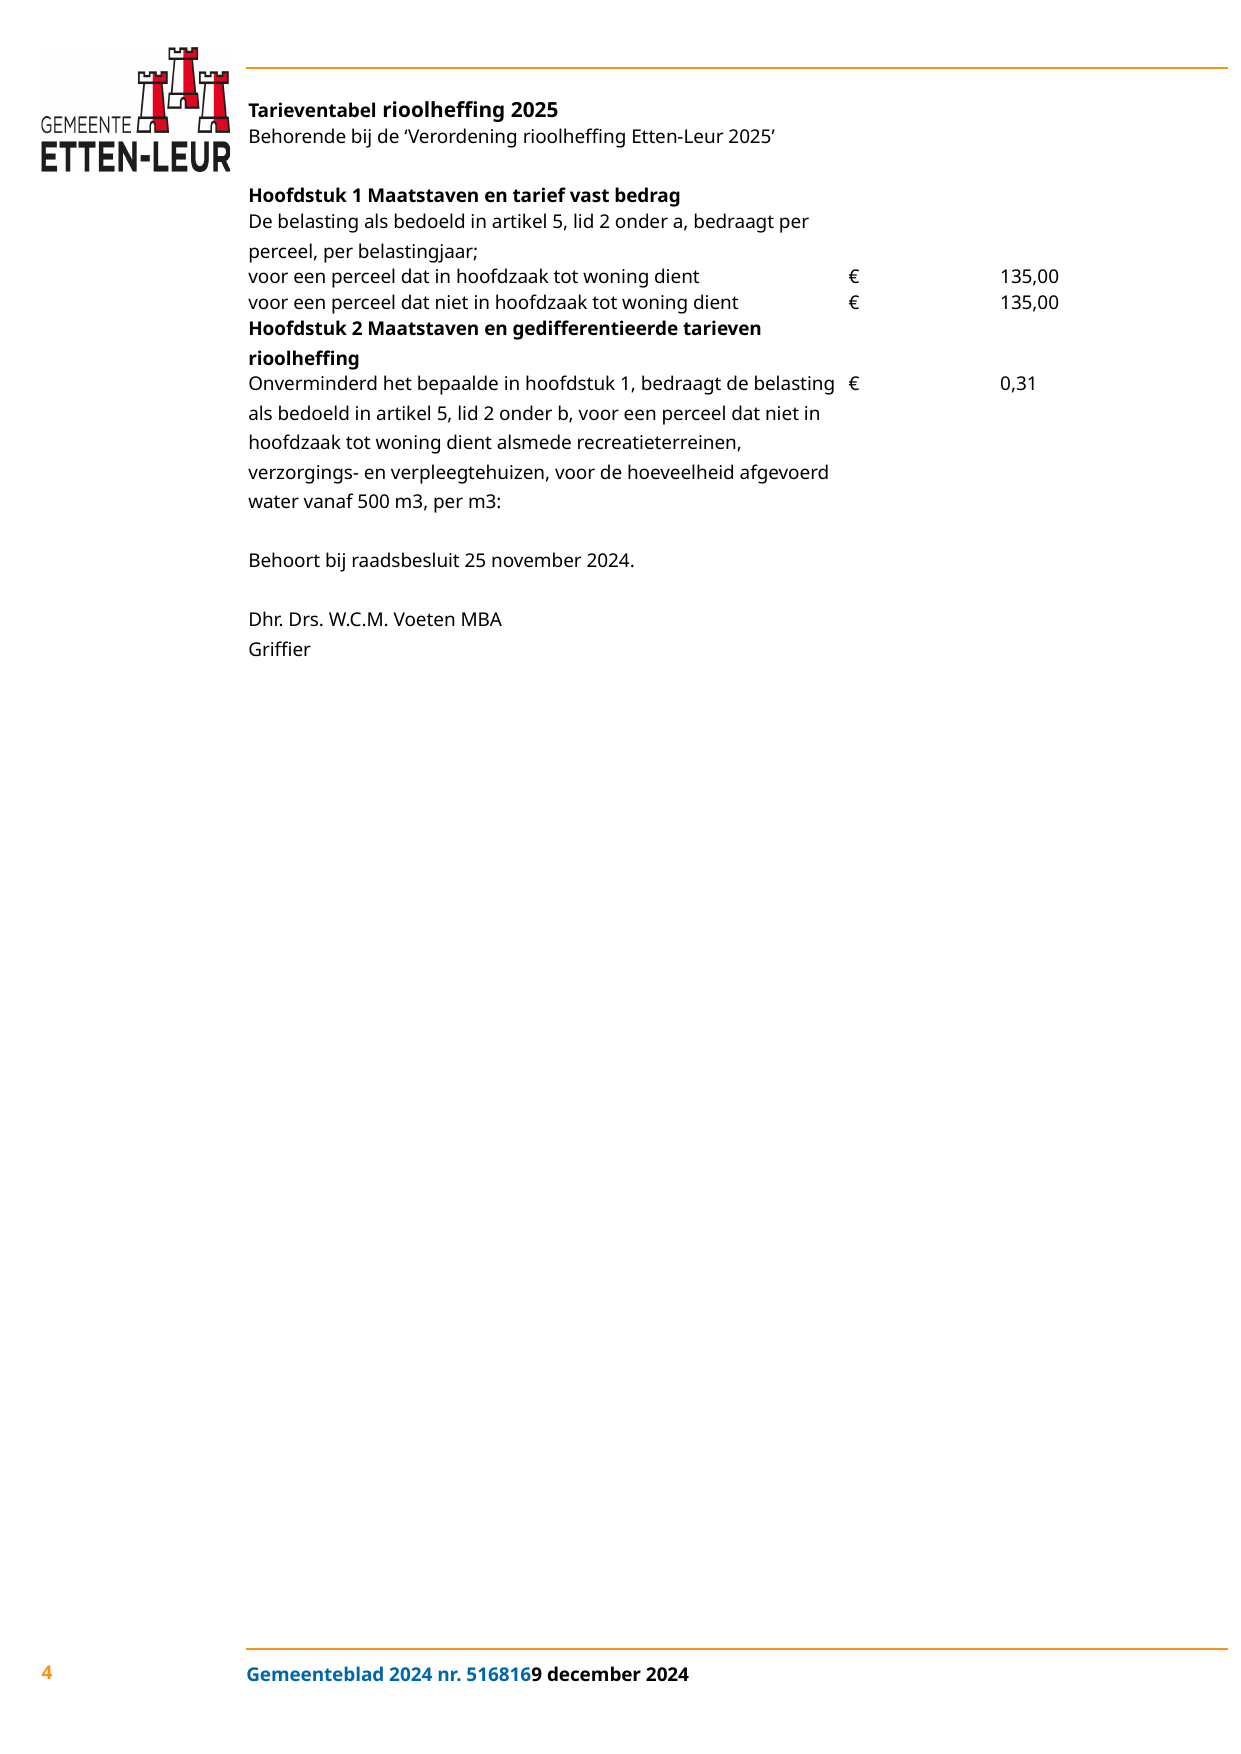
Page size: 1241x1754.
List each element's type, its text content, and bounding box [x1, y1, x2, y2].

table_cell € [848, 289, 1000, 315]
table_cell [848, 315, 1000, 370]
text Behoort bij raadsbesluit 25 november 2024. [248, 547, 1152, 573]
text Dhr. Drs. W.C.M. Voeten MBA [248, 606, 1152, 632]
table_cell € [848, 264, 1000, 289]
table_header [1000, 183, 1152, 208]
table_cell voor een perceel dat niet in hoofdzaak tot woning dient [248, 289, 848, 315]
table_cell [848, 208, 1000, 264]
table_cell voor een perceel dat in hoofdzaak tot woning dient [248, 264, 848, 289]
table_cell 0,31 [1000, 370, 1152, 514]
table_cell [1000, 315, 1152, 370]
text Behorende bij de ‘Verordening rioolheffing Etten-Leur 2025’ [248, 123, 1152, 149]
table_header [848, 183, 1000, 208]
table_cell € [848, 370, 1000, 514]
table_header Hoofdstuk 1 Maatstaven en tarief vast bedrag [248, 183, 848, 208]
table_cell Hoofdstuk 2 Maatstaven en gedifferentieerde tarieven rioolheffing [248, 315, 848, 370]
table_cell Onverminderd het bepaalde in hoofdstuk 1, bedraagt de belasting als bedoeld in artikel 5, lid 2 onder b, voor een perceel dat niet in hoofdzaak tot woning dient alsmede recreatieterreinen, verzorgings- en verpleegtehuizen, voor de hoeveelheid afgevoerd water vanaf 500 m3, per m3: [248, 370, 848, 514]
table_cell 135,00 [1000, 289, 1152, 315]
table_cell 135,00 [1000, 264, 1152, 289]
table_cell De belasting als bedoeld in artikel 5, lid 2 onder a, bedraagt per perceel, per belastingjaar; [248, 208, 848, 264]
picture [41, 47, 231, 172]
text Tarieventabel rioolheffing 2025 [248, 95, 1152, 123]
table_cell [1000, 208, 1152, 264]
text Griffier [248, 636, 1152, 662]
